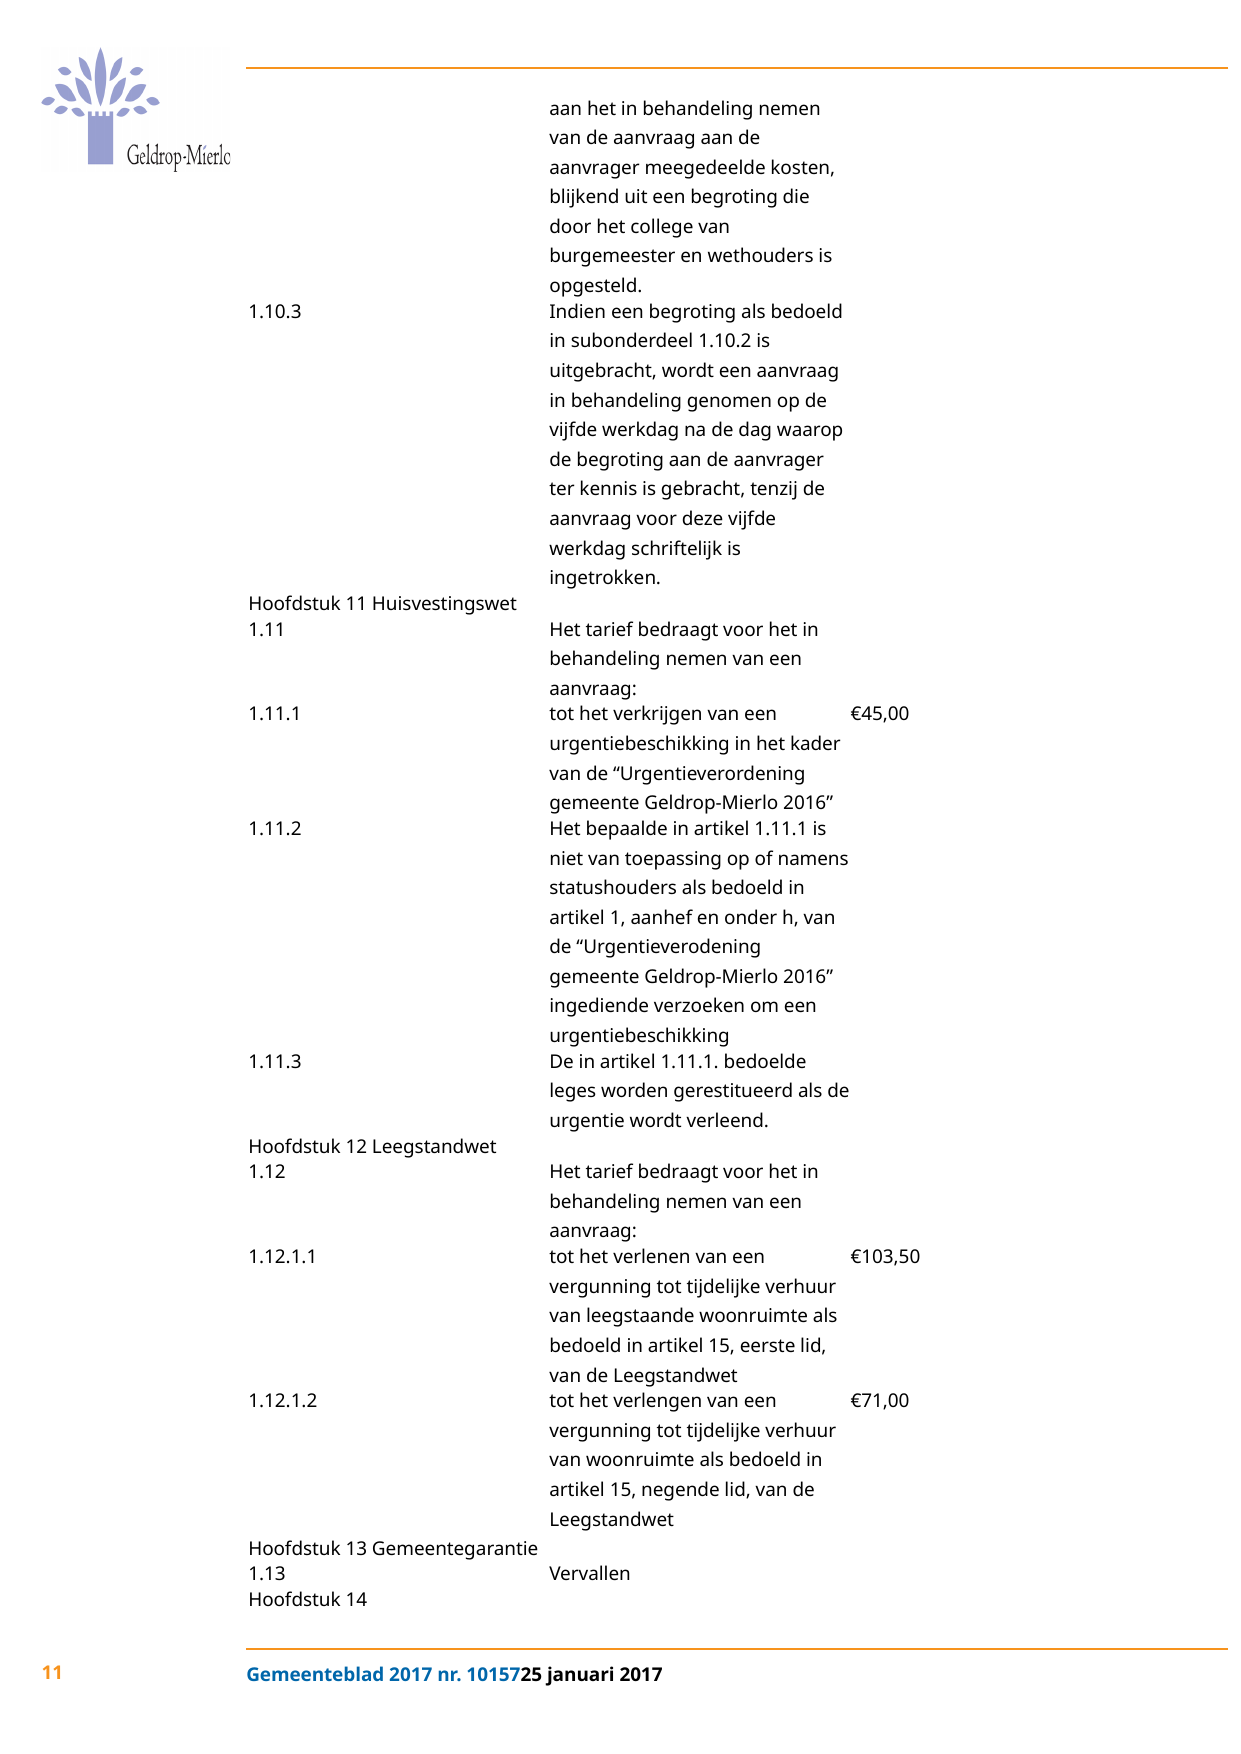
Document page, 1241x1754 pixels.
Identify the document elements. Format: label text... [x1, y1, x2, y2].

table_cell 1.12 [248, 1159, 549, 1243]
table_cell De in artikel 1.11.1. bedoelde leges worden gerestitueerd als de urgentie wordt verleend. [549, 1048, 850, 1133]
table_cell Hoofdstuk 11 Huisvestingswet [248, 590, 549, 616]
table_cell [850, 95, 1152, 298]
table_cell €103,50 [850, 1244, 1152, 1387]
table_cell Indien een begroting als bedoeld in subonderdeel 1.10.2 is uitgebracht, wordt een aanvraag in behandeling genomen op de vijfde werkdag na de dag waarop de begroting aan de aanvrager ter kennis is gebracht, tenzij de aanvraag voor deze vijfde werkdag schriftelijk is ingetrokken. [549, 298, 850, 590]
table_cell €45,00 [850, 701, 1152, 815]
table_cell [248, 95, 549, 298]
table_cell 1.11.1 [248, 701, 549, 815]
table_cell Het bepaalde in artikel 1.11.1 is niet van toepassing op of namens statushouders als bedoeld in artikel 1, aanhef en onder h, van de “Urgentieverodening gemeente Geldrop-Mierlo 2016” ingediende verzoeken om een urgentiebeschikking [549, 815, 850, 1048]
table_cell 1.11.3 [248, 1048, 549, 1133]
table_cell Hoofdstuk 14 [248, 1586, 549, 1612]
table_cell 1.13 [248, 1561, 549, 1586]
table_cell Hoofdstuk 12 Leegstandwet [248, 1133, 549, 1158]
table_cell Vervallen [549, 1561, 850, 1586]
table_cell Het tarief bedraagt voor het in behandeling nemen van een aanvraag: [549, 616, 850, 701]
table_cell [850, 815, 1152, 1048]
table_cell 1.11.2 [248, 815, 549, 1048]
table_header Hoofdstuk 13 Gemeentegarantie [248, 1535, 549, 1561]
table_cell [850, 1159, 1152, 1243]
table_cell 1.12.1.2 [248, 1388, 549, 1532]
table_cell tot het verlengen van een vergunning tot tijdelijke verhuur van woonruimte als bedoeld in artikel 15, negende lid, van de Leegstandwet [549, 1388, 850, 1532]
table_cell tot het verkrijgen van een urgentiebeschikking in het kader van de “Urgentieverordening gemeente Geldrop-Mierlo 2016” [549, 701, 850, 815]
table_cell 1.11 [248, 616, 549, 701]
table_cell [850, 616, 1152, 701]
table_cell €71,00 [850, 1388, 1152, 1532]
table_cell aan het in behandeling nemen van de aanvraag aan de aanvrager meegedeelde kosten, blijkend uit een begroting die door het college van burgemeester en wethouders is opgesteld. [549, 95, 850, 298]
table_cell [850, 298, 1152, 590]
table_cell [850, 1048, 1152, 1133]
picture [41, 47, 231, 172]
table_cell 1.10.3 [248, 298, 549, 590]
table_cell 1.12.1.1 [248, 1244, 549, 1387]
table_cell tot het verlenen van een vergunning tot tijdelijke verhuur van leegstaande woonruimte als bedoeld in artikel 15, eerste lid, van de Leegstandwet [549, 1244, 850, 1387]
table_cell Het tarief bedraagt voor het in behandeling nemen van een aanvraag: [549, 1159, 850, 1243]
table_cell [850, 1561, 1152, 1586]
